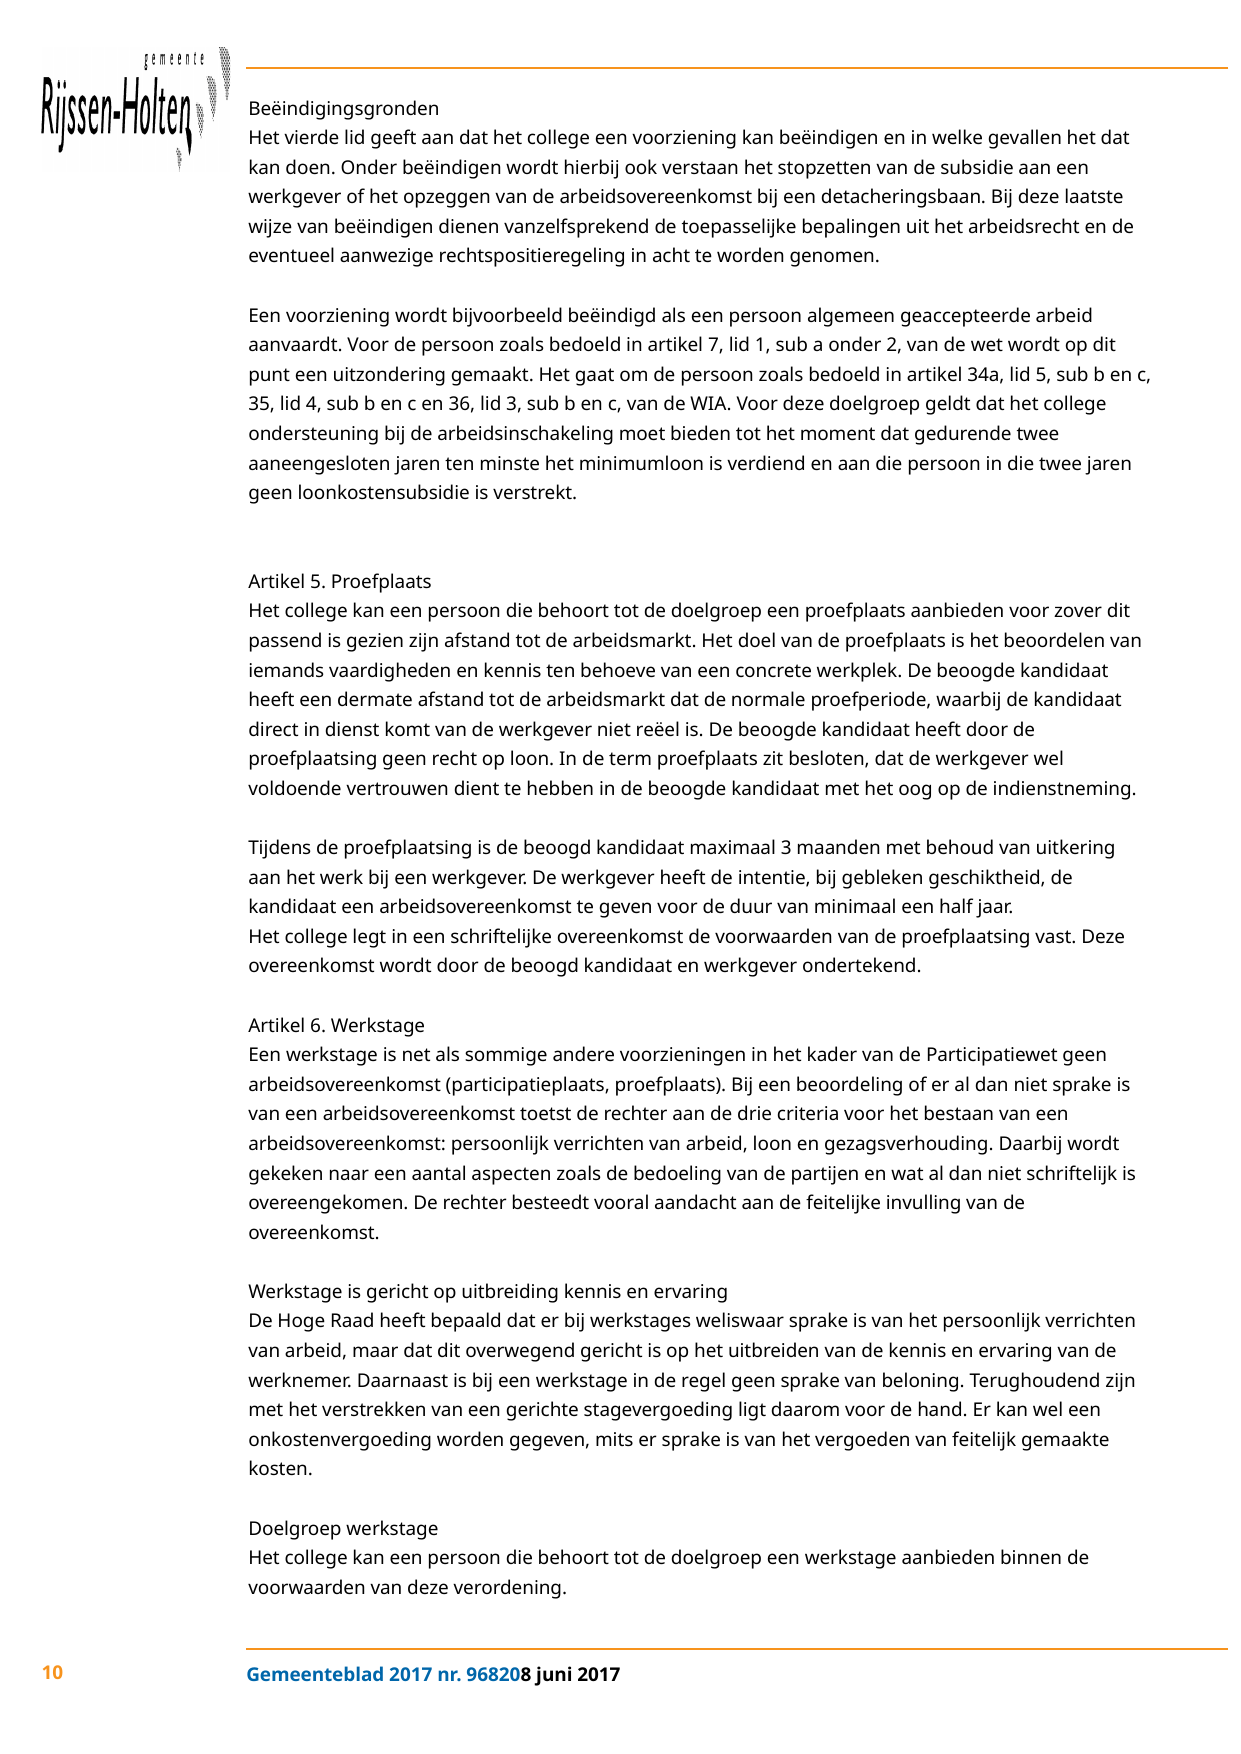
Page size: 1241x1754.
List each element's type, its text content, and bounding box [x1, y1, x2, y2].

text Doelgroep werkstage [248, 1515, 1152, 1541]
text overeenkomst wordt door de beoogd kandidaat en werkgever ondertekend. [248, 953, 1152, 978]
text Tijdens de proefplaatsing is de beoogd kandidaat maximaal 3 maanden met behoud van uitkering aan het werk bij een werkgever. De werkgever heeft de intentie, bij gebleken geschiktheid, de kandidaat een arbeidsovereenkomst te geven voor de duur van minimaal een half jaar. [248, 834, 1152, 919]
text Een voorziening wordt bijvoorbeeld beëindigd als een persoon algemeen geaccepteerde arbeid aanvaardt. Voor de persoon zoals bedoeld in artikel 7, lid 1, sub a onder 2, van de wet wordt op dit punt een uitzondering gemaakt. Het gaat om de persoon zoals bedoeld in artikel 34a, lid 5, sub b en c, 35, lid 4, sub b en c en 36, lid 3, sub b en c, van de WIA. Voor deze doelgroep geldt dat het college ondersteuning bij de arbeidsinschakeling moet bieden tot het moment dat gedurende twee aaneengesloten jaren ten minste het minimumloon is verdiend en aan die persoon in die twee jaren geen loonkostensubsidie is verstrekt. [248, 302, 1152, 505]
text Artikel 6. Werkstage [248, 1012, 1152, 1038]
text Artikel 5. Proefplaats [248, 568, 1152, 594]
text Een werkstage is net als sommige andere voorzieningen in het kader van de Participatiewet geen arbeidsovereenkomst (participatieplaats, proefplaats). Bij een beoordeling of er al dan niet sprake is van een arbeidsovereenkomst toetst de rechter aan de drie criteria voor het bestaan van een arbeidsovereenkomst: persoonlijk verrichten van arbeid, loon en gezagsverhouding. Daarbij wordt gekeken naar een aantal aspecten zoals de bedoeling van de partijen en wat al dan niet schriftelijk is overeengekomen. De rechter besteedt vooral aandacht aan de feitelijke invulling van de overeenkomst. [248, 1041, 1152, 1245]
text Beëindigingsgronden [248, 95, 1152, 121]
picture [41, 47, 231, 172]
text Het college kan een persoon die behoort tot de doelgroep een proefplaats aanbieden voor zover dit passend is gezien zijn afstand tot de arbeidsmarkt. Het doel van de proefplaats is het beoordelen van iemands vaardigheden en kennis ten behoeve van een concrete werkplek. De beoogde kandidaat heeft een dermate afstand tot de arbeidsmarkt dat de normale proefperiode, waarbij de kandidaat direct in dienst komt van de werkgever niet reëel is. De beoogde kandidaat heeft door de proefplaatsing geen recht op loon. In de term proefplaats zit besloten, dat de werkgever wel voldoende vertrouwen dient te hebben in de beoogde kandidaat met het oog op de indienstneming. [248, 598, 1152, 801]
text Het college legt in een schriftelijke overeenkomst de voorwaarden van de proefplaatsing vast. Deze [248, 923, 1152, 949]
text De Hoge Raad heeft bepaald dat er bij werkstages weliswaar sprake is van het persoonlijk verrichten van arbeid, maar dat dit overwegend gericht is op het uitbreiden van de kennis en ervaring van de werknemer. Daarnaast is bij een werkstage in de regel geen sprake van beloning. Terughoudend zijn met het verstrekken van een gerichte stagevergoeding ligt daarom voor de hand. Er kan wel een onkostenvergoeding worden gegeven, mits er sprake is van het vergoeden van feitelijk gemaakte kosten. [248, 1308, 1152, 1481]
text Het vierde lid geeft aan dat het college een voorziening kan beëindigen en in welke gevallen het dat kan doen. Onder beëindigen wordt hierbij ook verstaan het stopzetten van de subsidie aan een werkgever of het opzeggen van de arbeidsovereenkomst bij een detacheringsbaan. Bij deze laatste wijze van beëindigen dienen vanzelfsprekend de toepasselijke bepalingen uit het arbeidsrecht en de eventueel aanwezige rechtspositieregeling in acht te worden genomen. [248, 124, 1152, 268]
text Het college kan een persoon die behoort tot de doelgroep een werkstage aanbieden binnen de voorwaarden van deze verordening. [248, 1544, 1152, 1600]
text Werkstage is gericht op uitbreiding kennis en ervaring [248, 1278, 1152, 1304]
